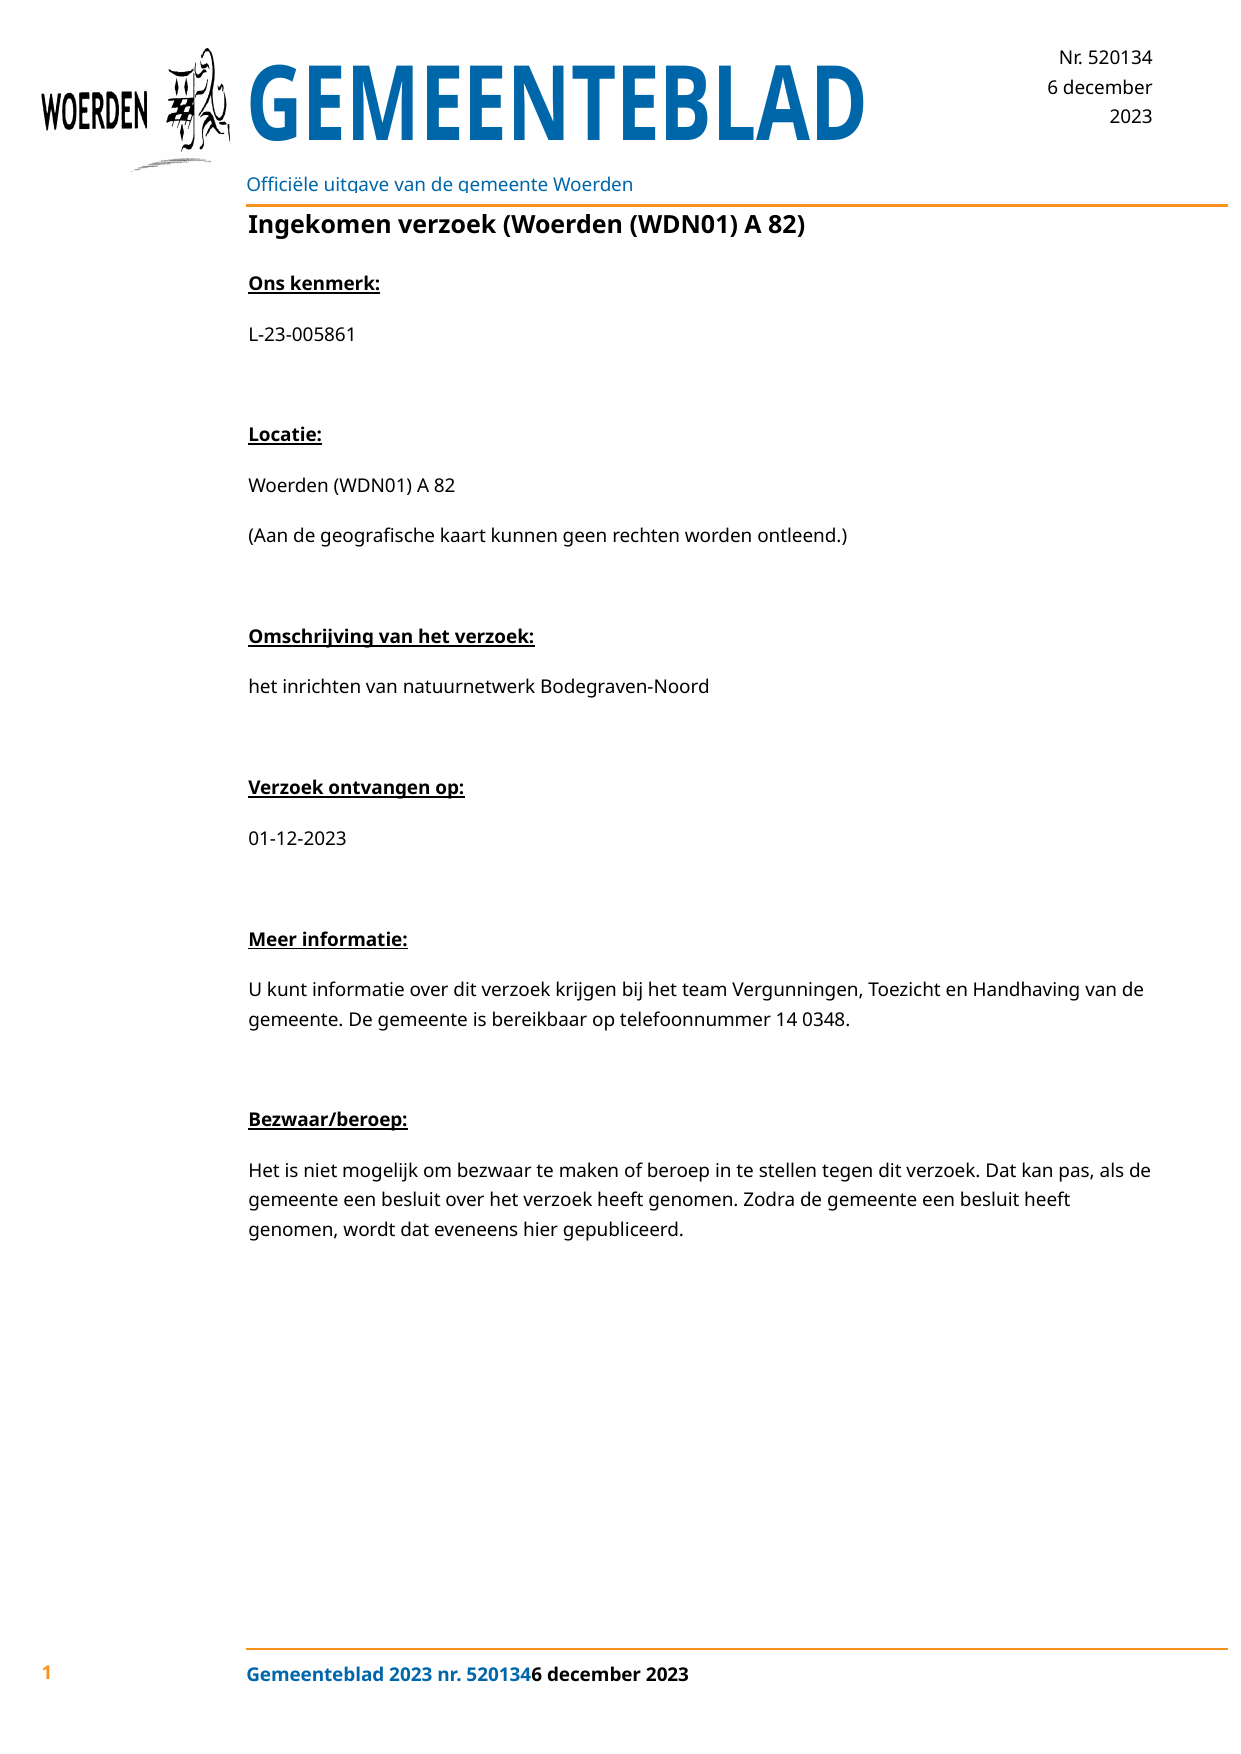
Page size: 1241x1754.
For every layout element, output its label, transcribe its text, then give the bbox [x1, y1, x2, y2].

text 01-12-2023 [248, 825, 1152, 851]
text (Aan de geografische kaart kunnen geen rechten worden ontleend.) [248, 522, 1152, 548]
text Verzoek ontvangen op: [248, 774, 1152, 800]
text L-23-005861 [248, 321, 1152, 346]
text het inrichten van natuurnetwerk Bodegraven-Noord [248, 674, 1152, 699]
text Bezwaar/beroep: [248, 1107, 1152, 1132]
text U kunt informatie over dit verzoek krijgen bij het team Vergunningen, Toezicht en Handhaving van de gemeente. De gemeente is bereikbaar op telefoonnummer 14 0348. [248, 976, 1152, 1031]
picture [41, 47, 231, 172]
text Meer informatie: [248, 926, 1152, 951]
text Woerden (WDN01) A 82 [248, 472, 1152, 498]
text Omschrijving van het verzoek: [248, 623, 1152, 649]
text Het is niet mogelijk om bezwaar te maken of beroep in te stellen tegen dit verzoek. Dat kan pas, als de gemeente een besluit over het verzoek heeft genomen. Zodra de gemeente een besluit heeft genomen, wordt dat eveneens hier gepubliceerd. [248, 1157, 1152, 1242]
text Ons kenmerk: [248, 270, 1152, 296]
text Ingekomen verzoek (Woerden (WDN01) A 82) [248, 207, 1152, 241]
text Locatie: [248, 422, 1152, 447]
